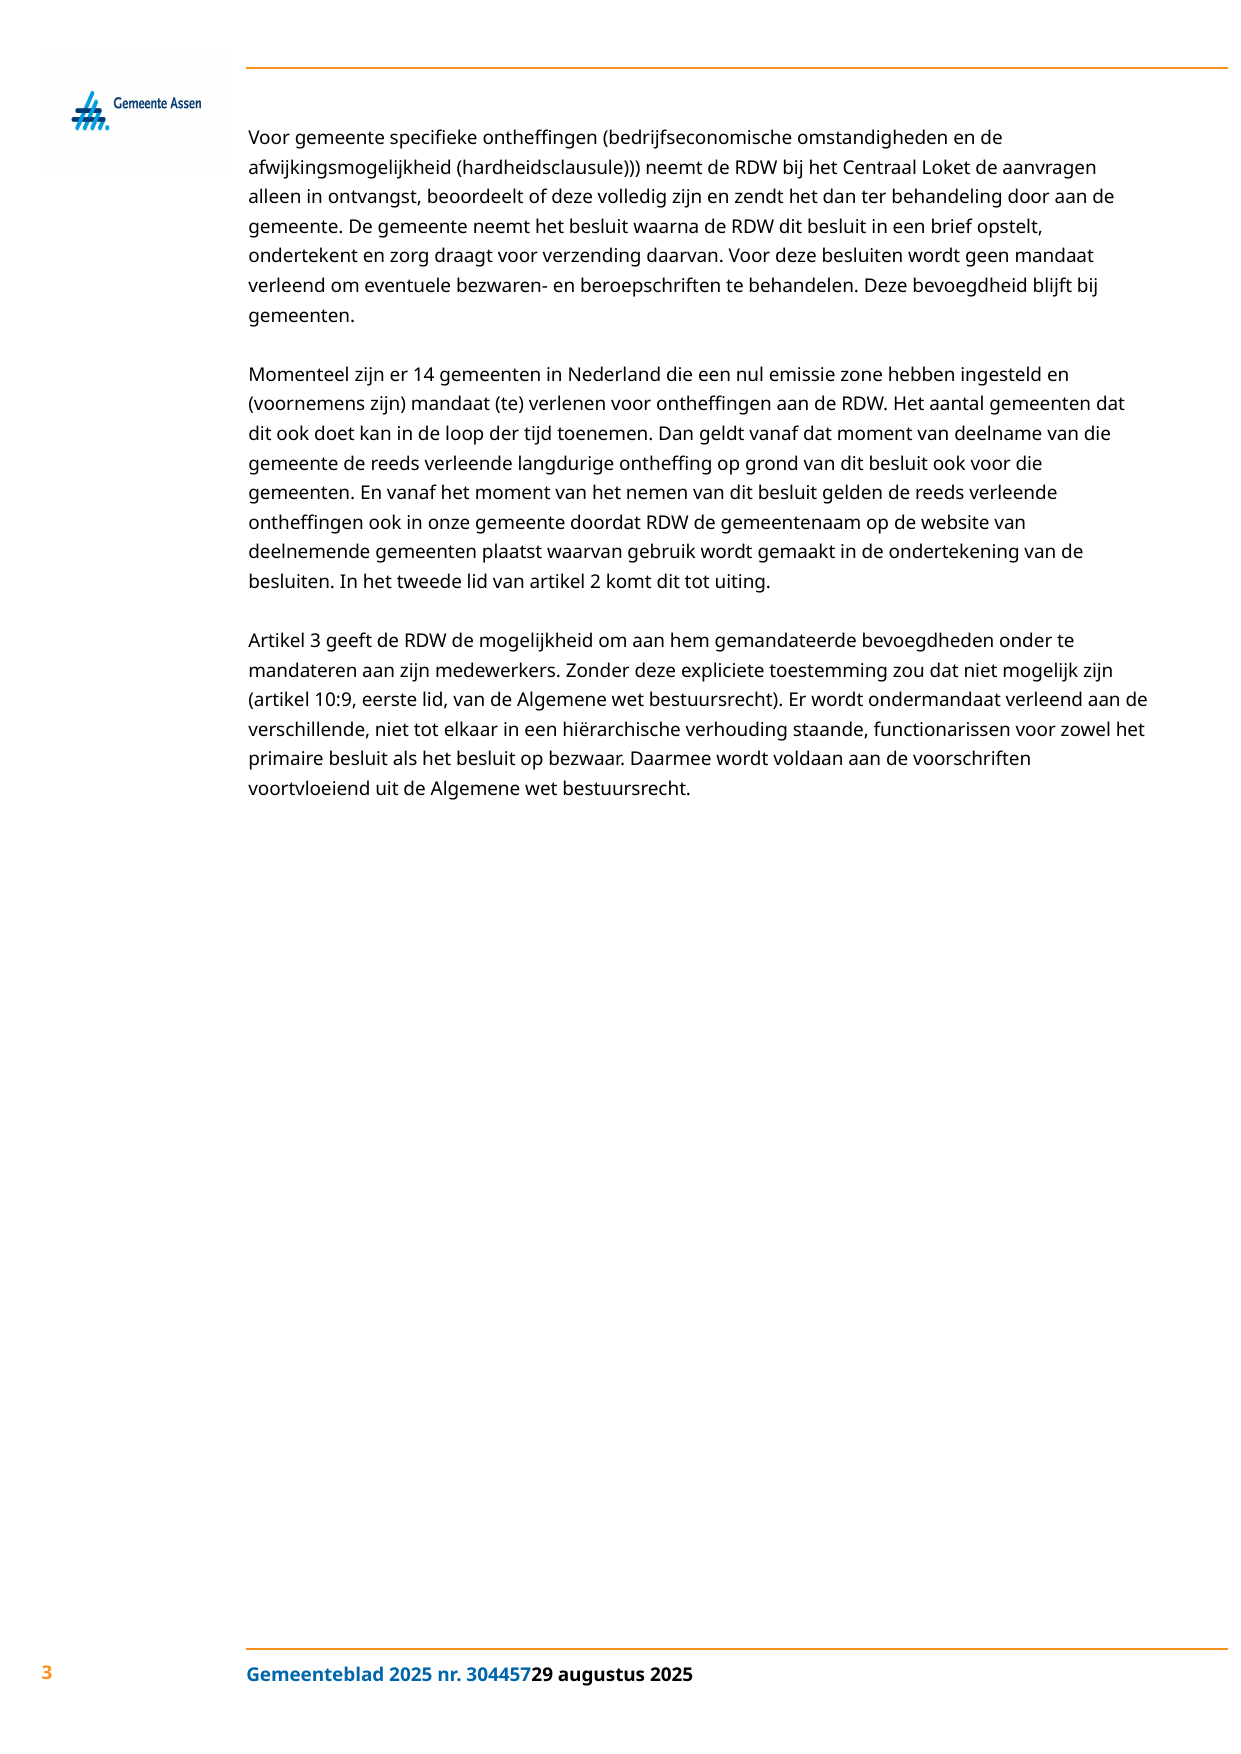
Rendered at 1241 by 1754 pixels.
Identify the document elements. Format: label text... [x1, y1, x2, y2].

text Momenteel zijn er 14 gemeenten in Nederland die een nul emissie zone hebben ingesteld en (voornemens zijn) mandaat (te) verlenen voor ontheffingen aan de RDW. Het aantal gemeenten dat dit ook doet kan in de loop der tijd toenemen. Dan geldt vanaf dat moment van deelname van die gemeente de reeds verleende langdurige ontheffing op grond van dit besluit ook voor die gemeenten. En vanaf het moment van het nemen van dit besluit gelden de reeds verleende ontheffingen ook in onze gemeente doordat RDW de gemeentenaam op de website van deelnemende gemeenten plaatst waarvan gebruik wordt gemaakt in de ondertekening van de besluiten. In het tweede lid van artikel 2 komt dit tot uiting. [248, 361, 1152, 594]
text Artikel 3 geeft de RDW de mogelijkheid om aan hem gemandateerde bevoegdheden onder te mandateren aan zijn medewerkers. Zonder deze expliciete toestemming zou dat niet mogelijk zijn (artikel 10:9, eerste lid, van de Algemene wet bestuursrecht). Er wordt ondermandaat verleend aan de verschillende, niet tot elkaar in een hiërarchische verhouding staande, functionarissen voor zowel het primaire besluit als het besluit op bezwaar. Daarmee wordt voldaan aan de voorschriften voortvloeiend uit de Algemene wet bestuursrecht. [248, 627, 1152, 801]
picture [41, 47, 231, 172]
text Voor gemeente specifieke ontheffingen (bedrijfseconomische omstandigheden en de afwijkingsmogelijkheid (hardheidsclausule))) neemt de RDW bij het Centraal Loket de aanvragen alleen in ontvangst, beoordeelt of deze volledig zijn en zendt het dan ter behandeling door aan de gemeente. De gemeente neemt het besluit waarna de RDW dit besluit in een brief opstelt, ondertekent en zorg draagt voor verzending daarvan. Voor deze besluiten wordt geen mandaat verleend om eventuele bezwaren- en beroepschriften te behandelen. Deze bevoegdheid blijft bij gemeenten. [248, 124, 1152, 328]
